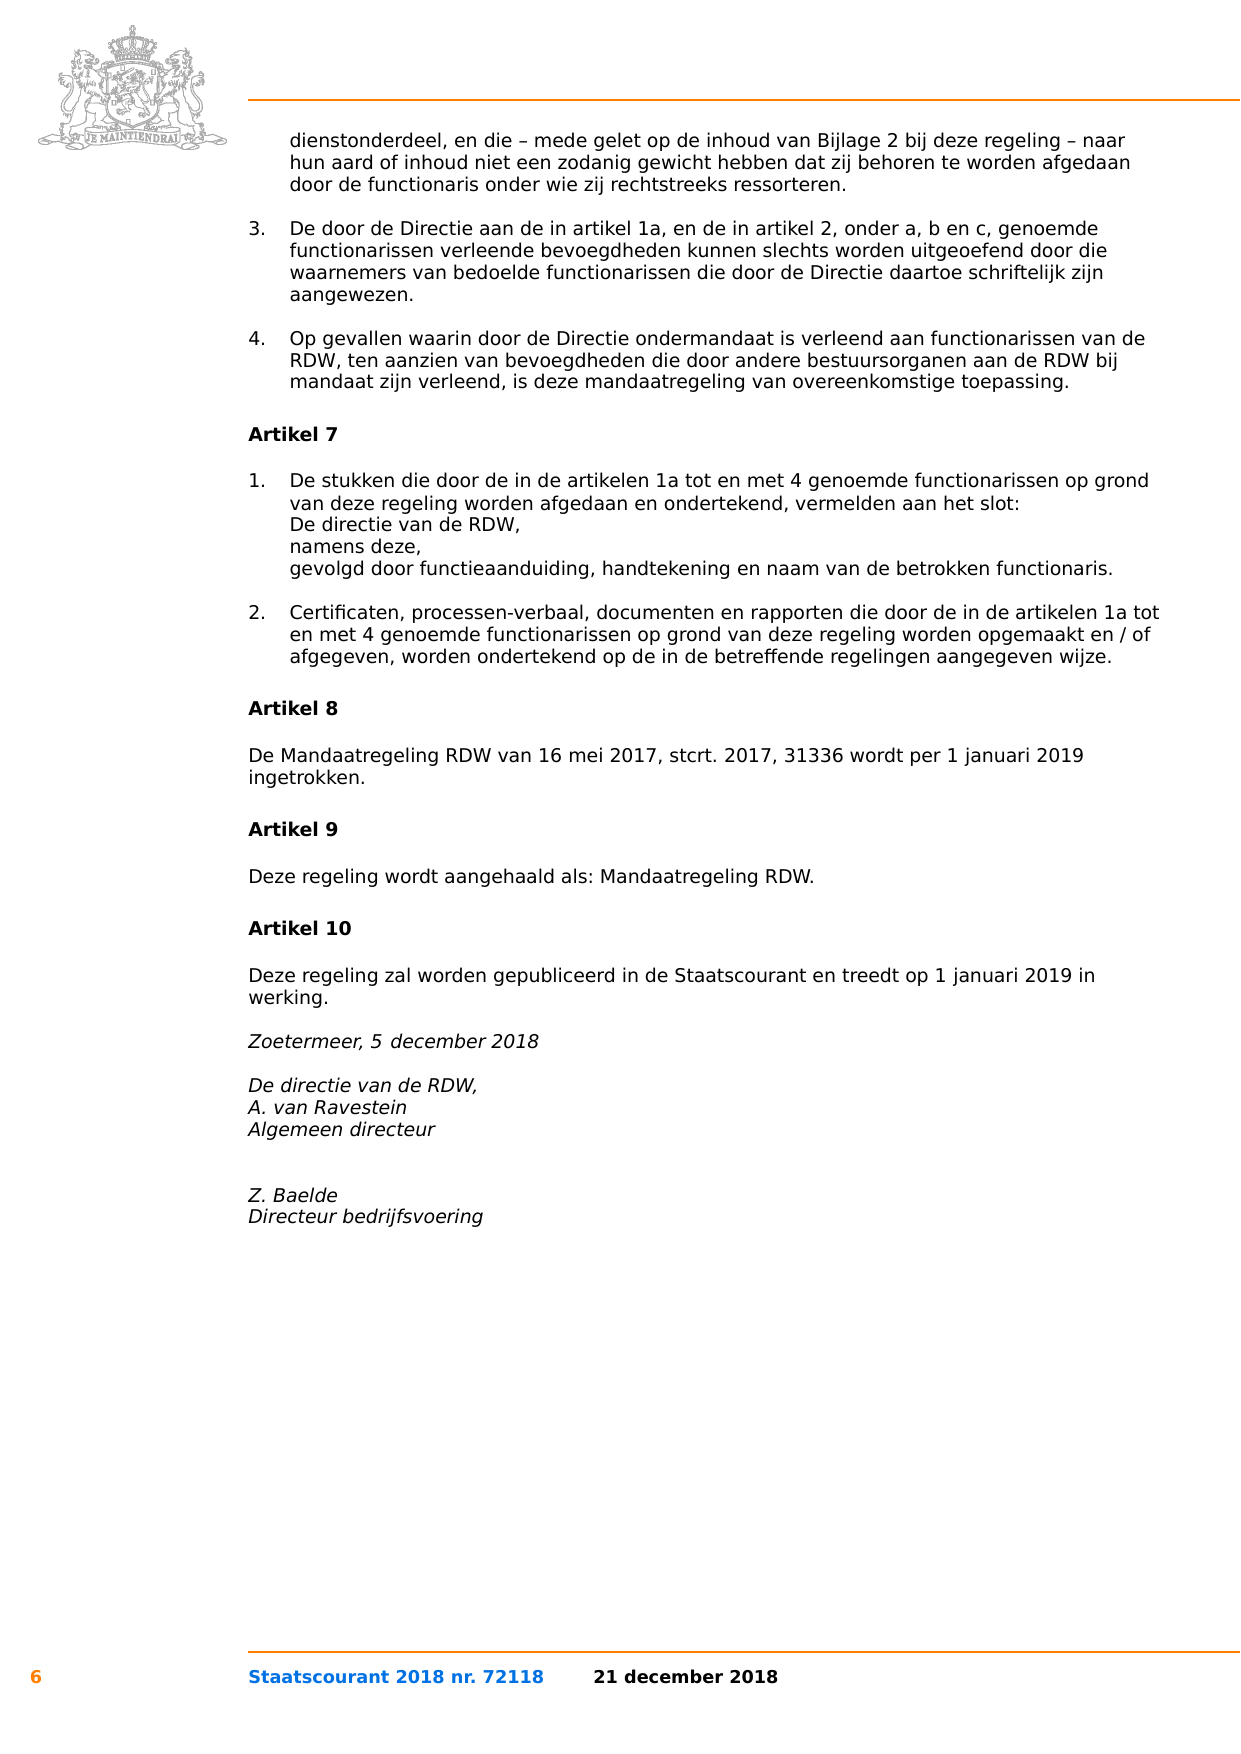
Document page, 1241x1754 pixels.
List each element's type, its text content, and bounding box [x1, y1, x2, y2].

text De directie van de RDW, A. van Ravestein Algemeen directeur [248, 1075, 1163, 1141]
text De directie van de RDW, [289, 514, 1163, 536]
picture [38, 25, 227, 150]
subtitle Artikel 7 [248, 423, 1163, 445]
text 4. Op gevallen waarin door de Directie ondermandaat is verleend aan functionarissen van de RDW, ten aanzien van bevoegdheden die door andere bestuursorganen aan de RDW bij mandaat zijn verleend, is deze mandaatregeling van overeenkomstige toepassing. [248, 327, 1163, 393]
subtitle Artikel 8 [248, 698, 1163, 720]
text 3. De door de Directie aan de in artikel 1a, en de in artikel 2, onder a, b en c, genoemde functionarissen verleende bevoegdheden kunnen slechts worden uitgeoefend door die waarnemers van bedoelde functionarissen die door de Directie daartoe schriftelijk zijn aangewezen. [248, 218, 1163, 306]
text Deze regeling zal worden gepubliceerd in de Staatscourant en treedt op 1 januari 2019 in werking. [248, 965, 1163, 1009]
text Zoetermeer, 5 december 2018 [248, 1031, 1163, 1053]
text gevolgd door functieaanduiding, handtekening en naam van de betrokken functionaris. [289, 558, 1163, 580]
text 2. Certificaten, processen-verbaal, documenten en rapporten die door de in de artikelen 1a tot en met 4 genoemde functionarissen op grond van deze regeling worden opgemaakt en / of afgegeven, worden ondertekend op de in de betreffende regelingen aangegeven wijze. [248, 602, 1163, 668]
subtitle Artikel 9 [248, 819, 1163, 841]
text 1. De stukken die door de in de artikelen 1a tot en met 4 genoemde functionarissen op grond van deze regeling worden afgedaan en ondertekend, vermelden aan het slot: [248, 470, 1163, 514]
text Z. Baelde Directeur bedrijfsvoering [248, 1162, 1163, 1228]
text namens deze, [289, 536, 1163, 558]
subtitle Artikel 10 [248, 918, 1163, 940]
text De Mandaatregeling RDW van 16 mei 2017, stcrt. 2017, 31336 wordt per 1 januari 2019 ingetrokken. [248, 745, 1163, 789]
text dienstonderdeel, en die – mede gelet op de inhoud van Bijlage 2 bij deze regeling – naar hun aard of inhoud niet een zodanig gewicht hebben dat zij behoren te worden afgedaan door de functionaris onder wie zij rechtstreeks ressorteren. [248, 130, 1163, 196]
text Deze regeling wordt aangehaald als: Mandaatregeling RDW. [248, 866, 1163, 888]
